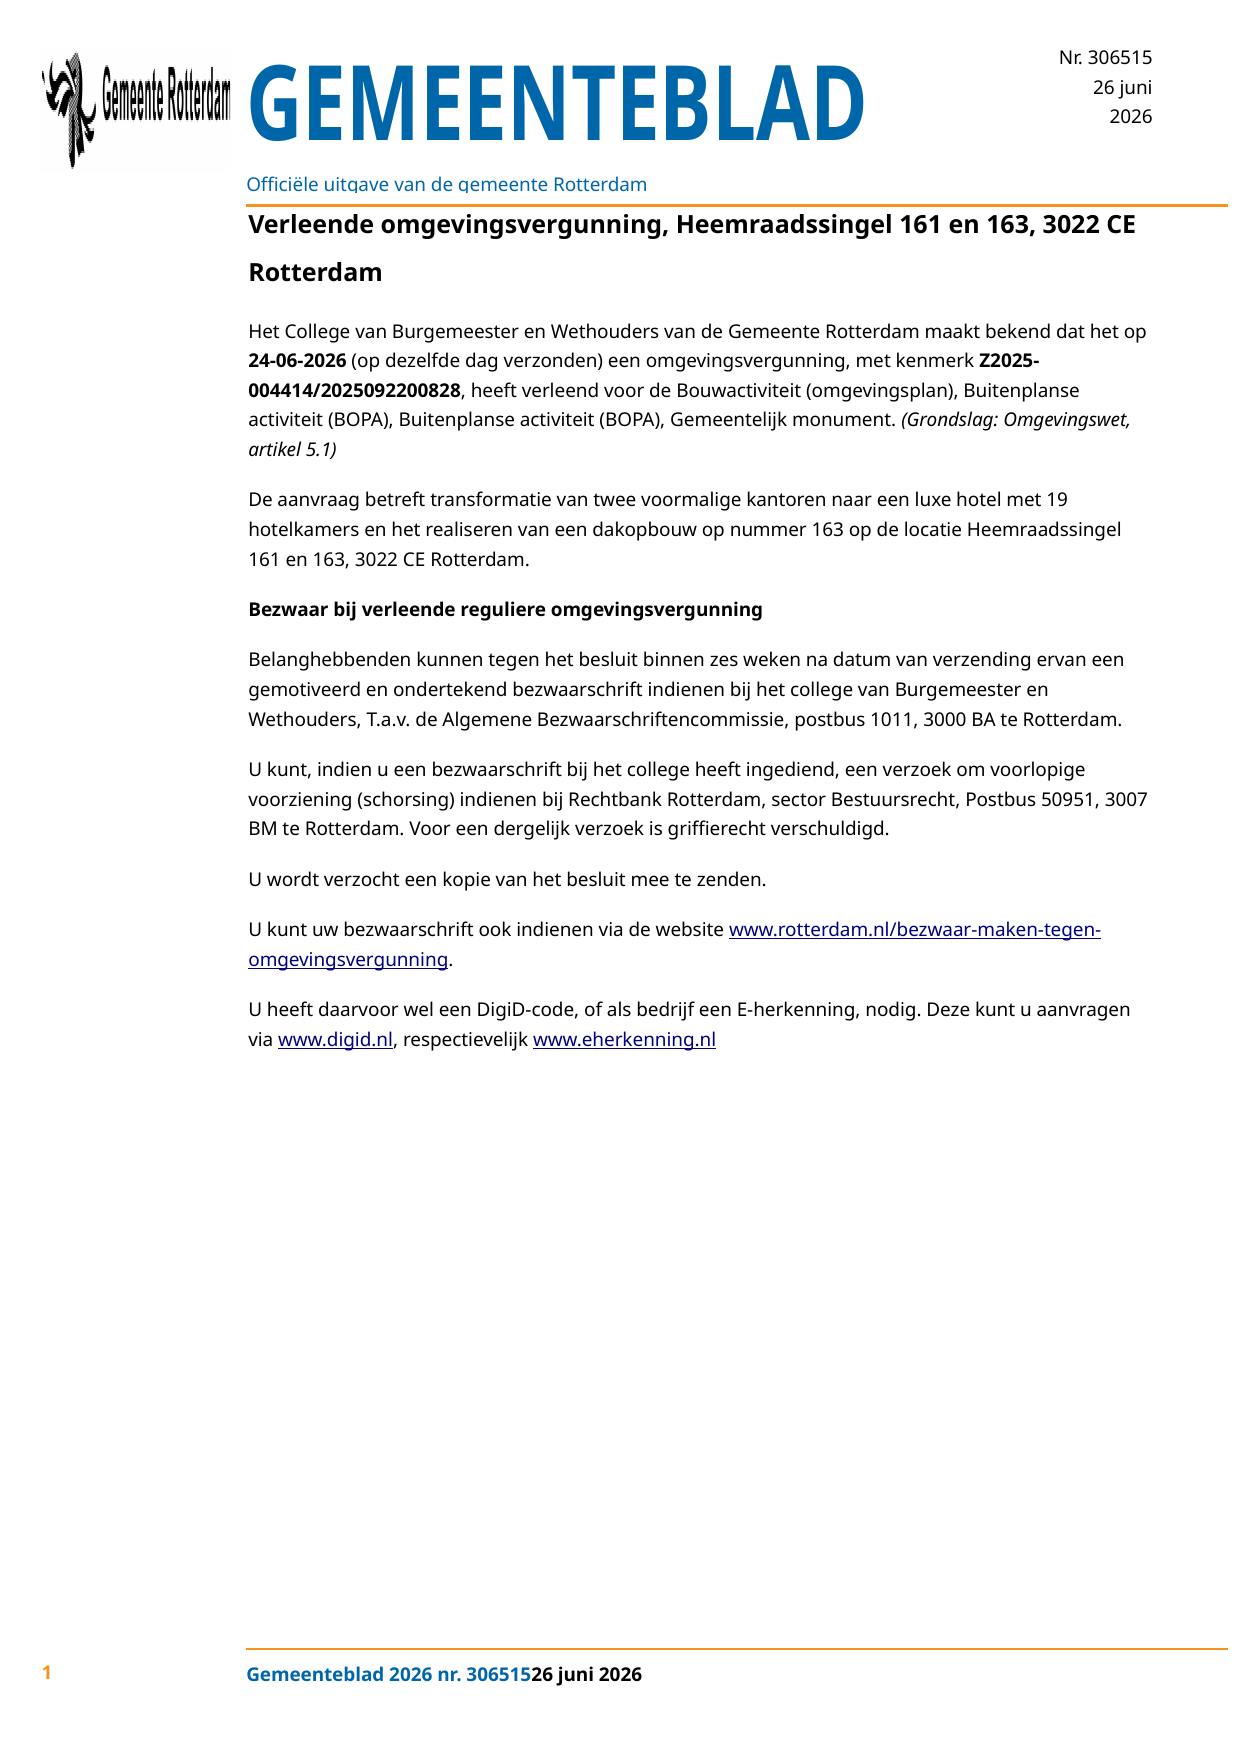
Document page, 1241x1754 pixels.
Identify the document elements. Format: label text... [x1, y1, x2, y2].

text De aanvraag betreft transformatie van twee voormalige kantoren naar een luxe hotel met 19 hotelkamers en het realiseren van een dakopbouw op nummer 163 op de locatie Heemraadssingel 161 en 163, 3022 CE Rotterdam. [248, 487, 1152, 572]
text U heeft daarvoor wel een DigiD-code, of als bedrijf een E-herkenning, nodig. Deze kunt u aanvragen via www.digid.nl, respectievelijk www.eherkenning.nl [248, 996, 1152, 1052]
text U wordt verzocht een kopie van het besluit mee te zenden. [248, 866, 1152, 892]
text U kunt uw bezwaarschrift ook indienen via de website www.rotterdam.nl/bezwaar-maken-tegen-omgevingsvergunning. [248, 916, 1152, 972]
text U kunt, indien u een bezwaarschrift bij het college heeft ingediend, een verzoek om voorlopige voorziening (schorsing) indienen bij Rechtbank Rotterdam, sector Bestuursrecht, Postbus 50951, 3007 BM te Rotterdam. Voor een dergelijk verzoek is griffierecht verschuldigd. [248, 756, 1152, 841]
text Belanghebbenden kunnen tegen het besluit binnen zes weken na datum van verzending ervan een gemotiveerd en ondertekend bezwaarschrift indienen bij het college van Burgemeester en Wethouders, T.a.v. de Algemene Bezwaarschriftencommissie, postbus 1011, 3000 BA te Rotterdam. [248, 647, 1152, 732]
text Verleende omgevingsvergunning, Heemraadssingel 161 en 163, 3022 CE Rotterdam [248, 207, 1152, 288]
text Bezwaar bij verleende reguliere omgevingsvergunning [248, 596, 1152, 622]
picture [41, 47, 231, 172]
text Het College van Burgemeester en Wethouders van de Gemeente Rotterdam maakt bekend dat het op 24-06-2026 (op dezelfde dag verzonden) een omgevingsvergunning, met kenmerk Z2025-004414/2025092200828, heeft verleend voor de Bouwactiviteit (omgevingsplan), Buitenplanse activiteit (BOPA), Buitenplanse activiteit (BOPA), Gemeentelijk monument. (Grondslag: Omgevingswet, artikel 5.1) [248, 318, 1152, 462]
